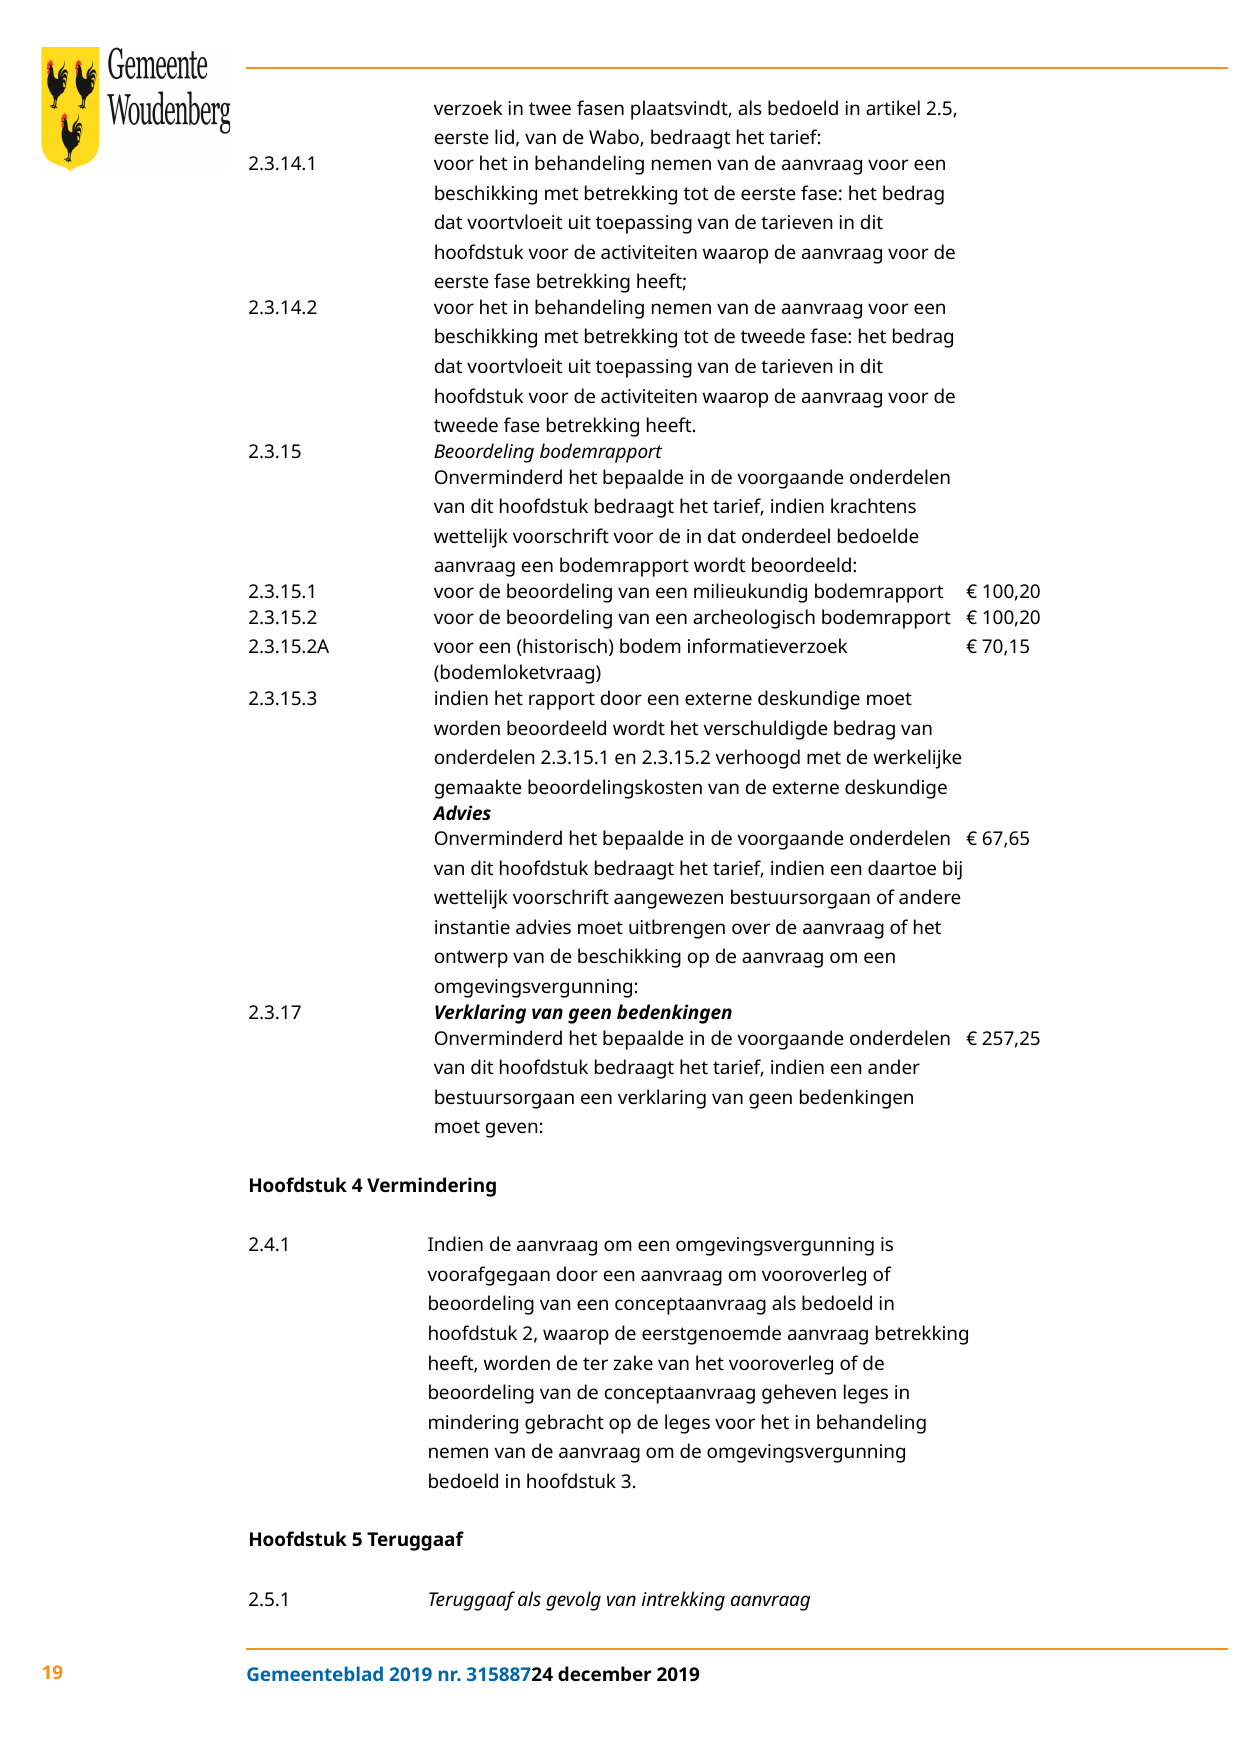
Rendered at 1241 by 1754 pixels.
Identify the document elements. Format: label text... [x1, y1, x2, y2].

table_cell [248, 95, 433, 150]
table_header [973, 1586, 1152, 1612]
table_cell Advies [434, 800, 966, 825]
table_cell [966, 800, 1152, 825]
table_cell [966, 95, 1152, 150]
table_cell [966, 294, 1152, 438]
table_cell [966, 438, 1152, 464]
table_cell 2.3.15.1 [248, 579, 433, 604]
table_cell Beoordeling bodemrapport [434, 438, 966, 464]
table_cell [248, 825, 433, 999]
table_cell [966, 150, 1152, 294]
table_cell verzoek in twee fasen plaatsvindt, als bedoeld in artikel 2.5, eerste lid, van de Wabo, bedraagt het tarief: [434, 95, 966, 150]
table_cell € 100,20 [966, 579, 1152, 604]
table_header Teruggaaf als gevolg van intrekking aanvraag [427, 1586, 972, 1612]
table_cell [966, 464, 1152, 578]
table_header 2.4.1 [248, 1231, 427, 1494]
table_cell 2.3.14.1 [248, 150, 433, 294]
table_cell voor de beoordeling van een archeologisch bodemrapport voor een (historisch) bodem informatieverzoek [434, 604, 966, 659]
table_cell Onverminderd het bepaalde in de voorgaande onderdelen van dit hoofdstuk bedraagt het tarief, indien een daartoe bij wettelijk voorschrift aangewezen bestuursorgaan of andere instantie advies moet uitbrengen over de aanvraag of het ontwerp van de beschikking op de aanvraag om een omgevingsvergunning: [434, 825, 966, 999]
table_cell (bodemloketvraag) [434, 660, 966, 685]
table_cell [248, 1025, 433, 1139]
table_cell [966, 999, 1152, 1025]
table_cell [248, 660, 433, 685]
table_cell 2.3.17 [248, 999, 433, 1025]
table_cell [248, 464, 433, 578]
table_cell € 67,65 [966, 825, 1152, 999]
table_cell voor het in behandeling nemen van de aanvraag voor een beschikking met betrekking tot de eerste fase: het bedrag dat voortvloeit uit toepassing van de tarieven in dit hoofdstuk voor de activiteiten waarop de aanvraag voor de eerste fase betrekking heeft; [434, 150, 966, 294]
table_header 2.5.1 [248, 1586, 427, 1612]
table_cell Onverminderd het bepaalde in de voorgaande onderdelen van dit hoofdstuk bedraagt het tarief, indien krachtens wettelijk voorschrift voor de in dat onderdeel bedoelde aanvraag een bodemrapport wordt beoordeeld: [434, 464, 966, 578]
table_cell [966, 685, 1152, 800]
table_cell 2.3.15.3 [248, 685, 433, 800]
text Hoofdstuk 4 Vermindering [248, 1172, 1152, 1198]
table_cell 2.3.14.2 [248, 294, 433, 438]
table_header Indien de aanvraag om een omgevingsvergunning is voorafgegaan door een aanvraag om vooroverleg of beoordeling van een conceptaanvraag als bedoeld in hoofdstuk 2, waarop de eerstgenoemde aanvraag betrekking heeft, worden de ter zake van het vooroverleg of de beoordeling van de conceptaanvraag geheven leges in mindering gebracht op de leges voor het in behandeling nemen van de aanvraag om de omgevingsvergunning bedoeld in hoofdstuk 3. [427, 1231, 972, 1494]
table_cell voor de beoordeling van een milieukundig bodemrapport [434, 579, 966, 604]
table_cell indien het rapport door een externe deskundige moet worden beoordeeld wordt het verschuldigde bedrag van onderdelen 2.3.15.1 en 2.3.15.2 verhoogd met de werkelijke gemaakte beoordelingskosten van de externe deskundige [434, 685, 966, 800]
table_cell € 257,25 [966, 1025, 1152, 1139]
table_cell Onverminderd het bepaalde in de voorgaande onderdelen van dit hoofdstuk bedraagt het tarief, indien een ander bestuursorgaan een verklaring van geen bedenkingen moet geven: [434, 1025, 966, 1139]
table_cell [248, 800, 433, 825]
table_cell € 100,20 € 70,15 [966, 604, 1152, 659]
text Hoofdstuk 5 Teruggaaf [248, 1527, 1152, 1552]
table_cell 2.3.15.2 2.3.15.2A [248, 604, 433, 659]
table_cell [966, 660, 1152, 685]
picture [41, 47, 231, 172]
table_cell 2.3.15 [248, 438, 433, 464]
table_header [973, 1231, 1152, 1494]
table_cell Verklaring van geen bedenkingen [434, 999, 966, 1025]
table_cell voor het in behandeling nemen van de aanvraag voor een beschikking met betrekking tot de tweede fase: het bedrag dat voortvloeit uit toepassing van de tarieven in dit hoofdstuk voor de activiteiten waarop de aanvraag voor de tweede fase betrekking heeft. [434, 294, 966, 438]
